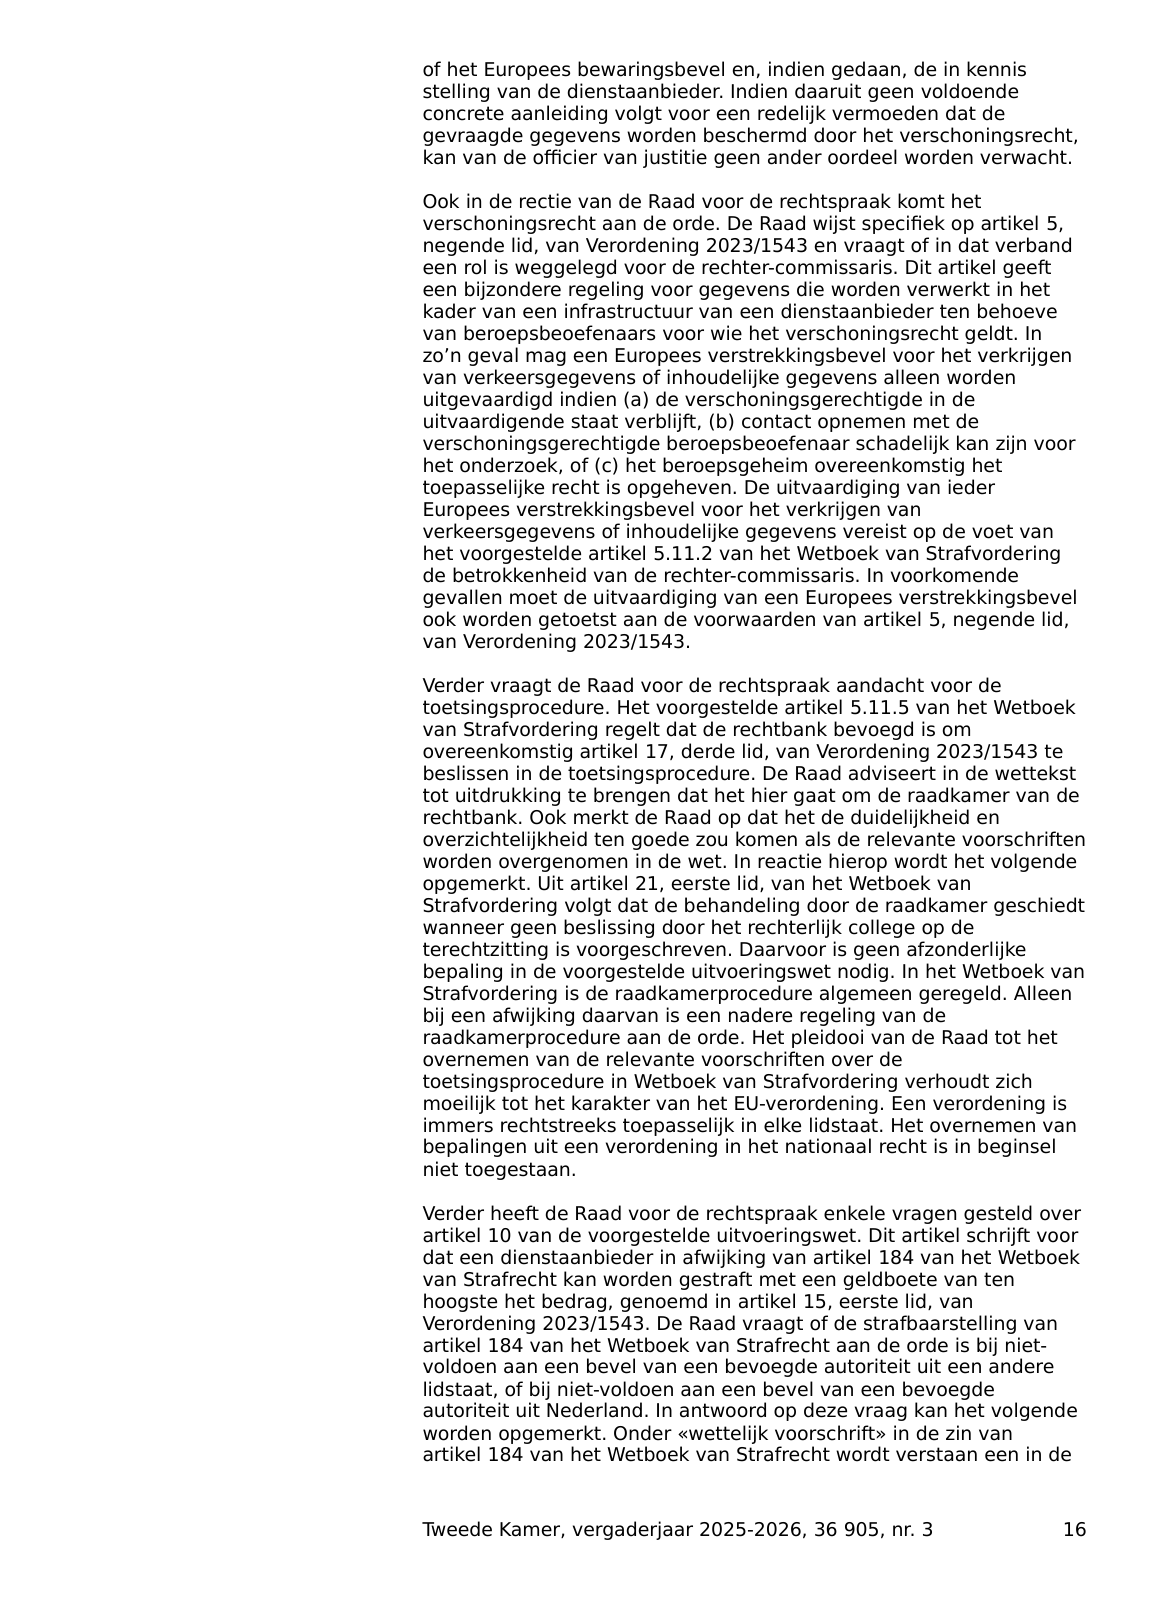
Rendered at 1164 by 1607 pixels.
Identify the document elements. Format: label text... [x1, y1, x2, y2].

text Verder heeft de Raad voor de rechtspraak enkele vragen gesteld over artikel 10 van de voorgestelde uitvoeringswet. Dit artikel schrijft voor dat een dienstaanbieder in afwijking van artikel 184 van het Wetboek van Strafrecht kan worden gestraft met een geldboete van ten hoogste het bedrag, genoemd in artikel 15, eerste lid, van Verordening 2023/1543. De Raad vraagt of de strafbaarstelling van artikel 184 van het Wetboek van Strafrecht aan de orde is bij niet-voldoen aan een bevel van een bevoegde autoriteit uit een andere lidstaat, of bij niet-voldoen aan een bevel van een bevoegde autoriteit uit Nederland. In antwoord op deze vraag kan het volgende worden opgemerkt. Onder «wettelijk voorschrift» in de zin van artikel 184 van het Wetboek van Strafrecht wordt verstaan een in de [422, 1203, 1087, 1466]
text Ook in de rectie van de Raad voor de rechtspraak komt het verschoningsrecht aan de orde. De Raad wijst specifiek op artikel 5, negende lid, van Verordening 2023/1543 en vraagt of in dat verband een rol is weggelegd voor de rechter-commissaris. Dit artikel geeft een bijzondere regeling voor gegevens die worden verwerkt in het kader van een infrastructuur van een dienstaanbieder ten behoeve van beroepsbeoefenaars voor wie het verschoningsrecht geldt. In zo’n geval mag een Europees verstrekkingsbevel voor het verkrijgen van verkeersgegevens of inhoudelijke gegevens alleen worden uitgevaardigd indien (a) de verschoningsgerechtigde in de uitvaardigende staat verblijft, (b) contact opnemen met de verschoningsgerechtigde beroepsbeoefenaar schadelijk kan zijn voor het onderzoek, of (c) het beroepsgeheim overeenkomstig het toepasselijke recht is opgeheven. De uitvaardiging van ieder Europees verstrekkingsbevel voor het verkrijgen van verkeersgegevens of inhoudelijke gegevens vereist op de voet van het voorgestelde artikel 5.11.2 van het Wetboek van Strafvordering de betrokkenheid van de rechter-commissaris. In voorkomende gevallen moet de uitvaardiging van een Europees verstrekkingsbevel ook worden getoetst aan de voorwaarden van artikel 5, negende lid, van Verordening 2023/1543. [422, 191, 1087, 653]
text of het Europees bewaringsbevel en, indien gedaan, de in kennis stelling van de dienstaanbieder. Indien daaruit geen voldoende concrete aanleiding volgt voor een redelijk vermoeden dat de gevraagde gegevens worden beschermd door het verschoningsrecht, kan van de officier van justitie geen ander oordeel worden verwacht. [422, 59, 1087, 169]
text Verder vraagt de Raad voor de rechtspraak aandacht voor de toetsingsprocedure. Het voorgestelde artikel 5.11.5 van het Wetboek van Strafvordering regelt dat de rechtbank bevoegd is om overeenkomstig artikel 17, derde lid, van Verordening 2023/1543 te beslissen in de toetsingsprocedure. De Raad adviseert in de wettekst tot uitdrukking te brengen dat het hier gaat om de raadkamer van de rechtbank. Ook merkt de Raad op dat het de duidelijkheid en overzichtelijkheid ten goede zou komen als de relevante voorschriften worden overgenomen in de wet. In reactie hierop wordt het volgende opgemerkt. Uit artikel 21, eerste lid, van het Wetboek van Strafvordering volgt dat de behandeling door de raadkamer geschiedt wanneer geen beslissing door het rechterlijk college op de terechtzitting is voorgeschreven. Daarvoor is geen afzonderlijke bepaling in de voorgestelde uitvoeringswet nodig. In het Wetboek van Strafvordering is de raadkamerprocedure algemeen geregeld. Alleen bij een afwijking daarvan is een nadere regeling van de raadkamerprocedure aan de orde. Het pleidooi van de Raad tot het overnemen van de relevante voorschriften over de toetsingsprocedure in Wetboek van Strafvordering verhoudt zich moeilijk tot het karakter van het EU-verordening. Een verordening is immers rechtstreeks toepasselijk in elke lidstaat. Het overnemen van bepalingen uit een verordening in het nationaal recht is in beginsel niet toegestaan. [422, 675, 1087, 1180]
